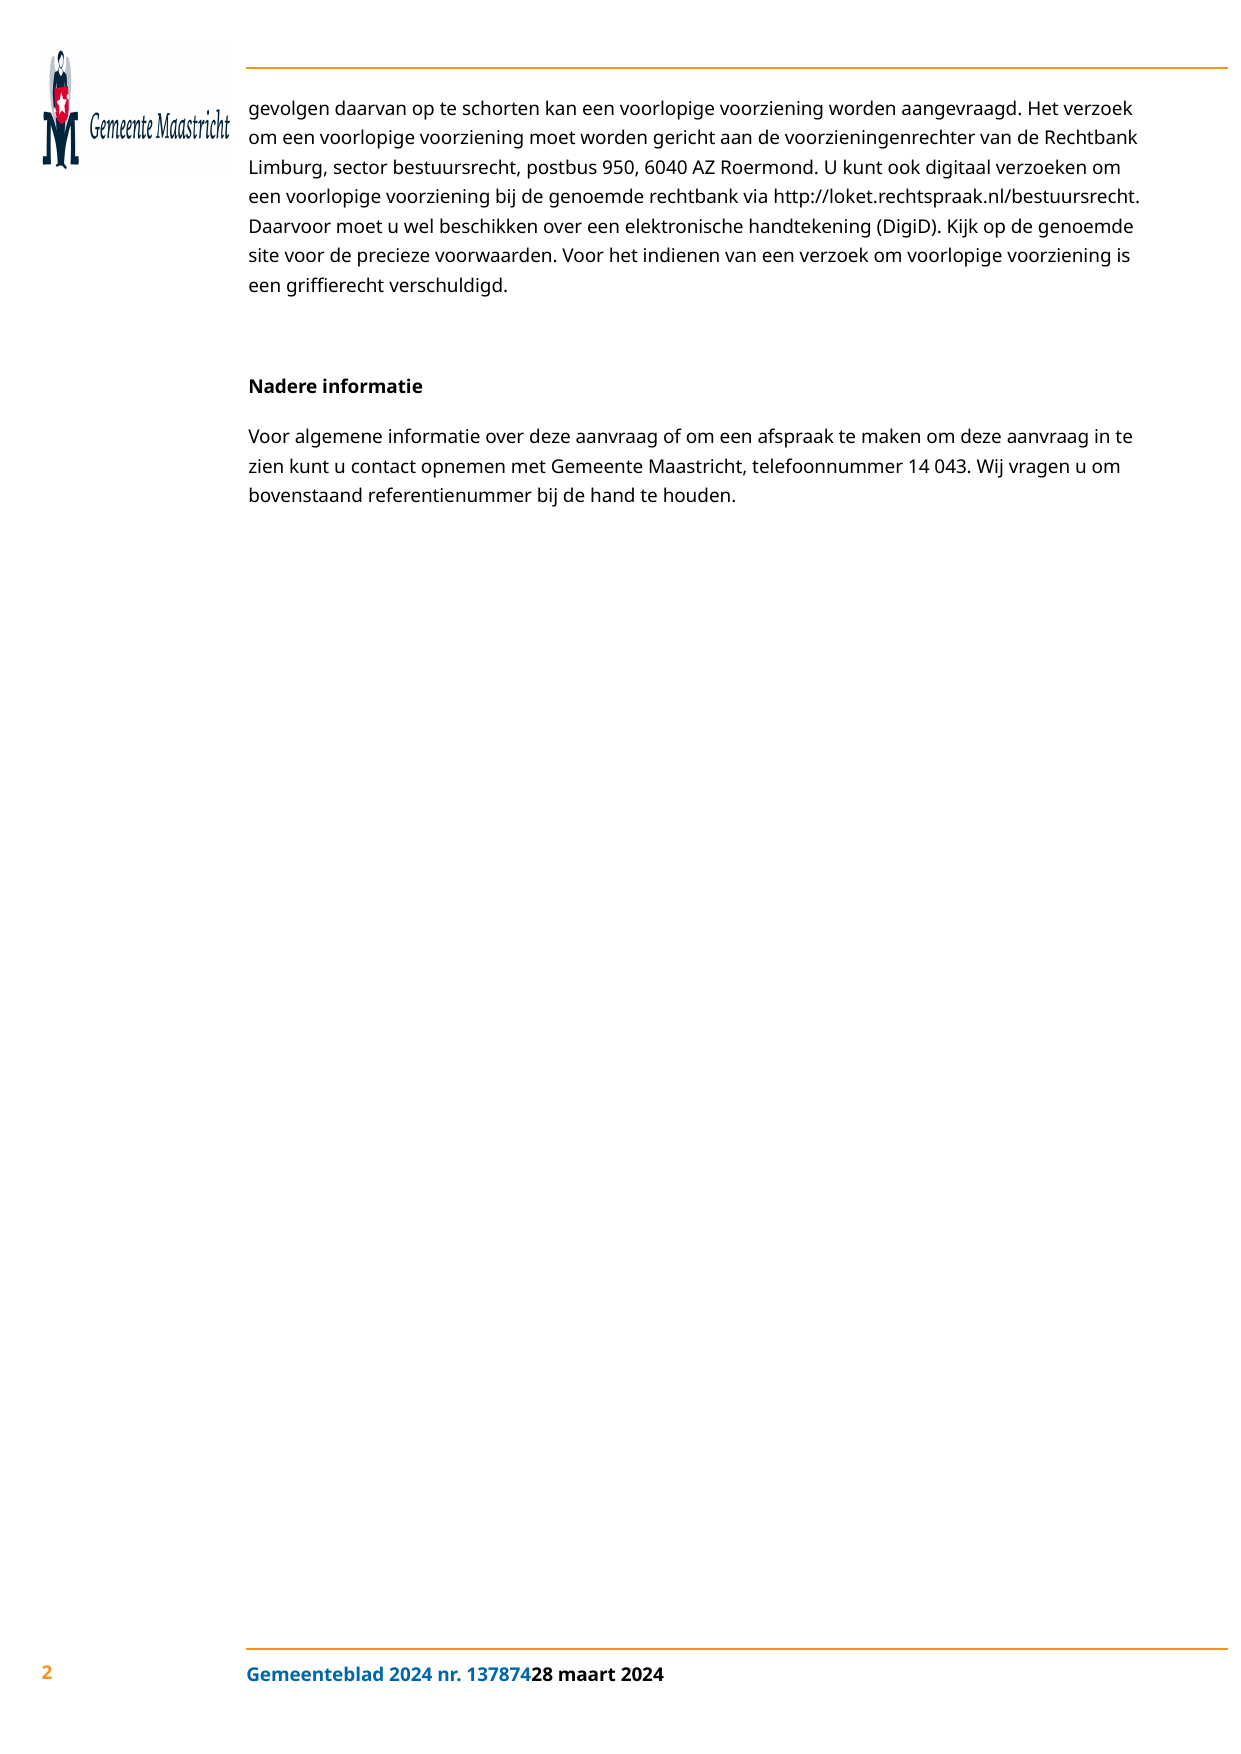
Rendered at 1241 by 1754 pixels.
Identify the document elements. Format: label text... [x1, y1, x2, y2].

text gevolgen daarvan op te schorten kan een voorlopige voorziening worden aangevraagd. Het verzoek om een voorlopige voorziening moet worden gericht aan de voorzieningenrechter van de Rechtbank Limburg, sector bestuursrecht, postbus 950, 6040 AZ Roermond. U kunt ook digitaal verzoeken om een voorlopige voorziening bij de genoemde rechtbank via http://loket.rechtspraak.nl/bestuursrecht. Daarvoor moet u wel beschikken over een elektronische handtekening (DigiD). Kijk op de genoemde site voor de precieze voorwaarden. Voor het indienen van een verzoek om voorlopige voorziening is een griffierecht verschuldigd. [248, 95, 1152, 298]
text Voor algemene informatie over deze aanvraag of om een afspraak te maken om deze aanvraag in te zien kunt u contact opnemen met Gemeente Maastricht, telefoonnummer 14 043. Wij vragen u om bovenstaand referentienummer bij de hand te houden. [248, 423, 1152, 508]
text Nadere informatie [248, 373, 1152, 399]
picture [41, 47, 231, 172]
